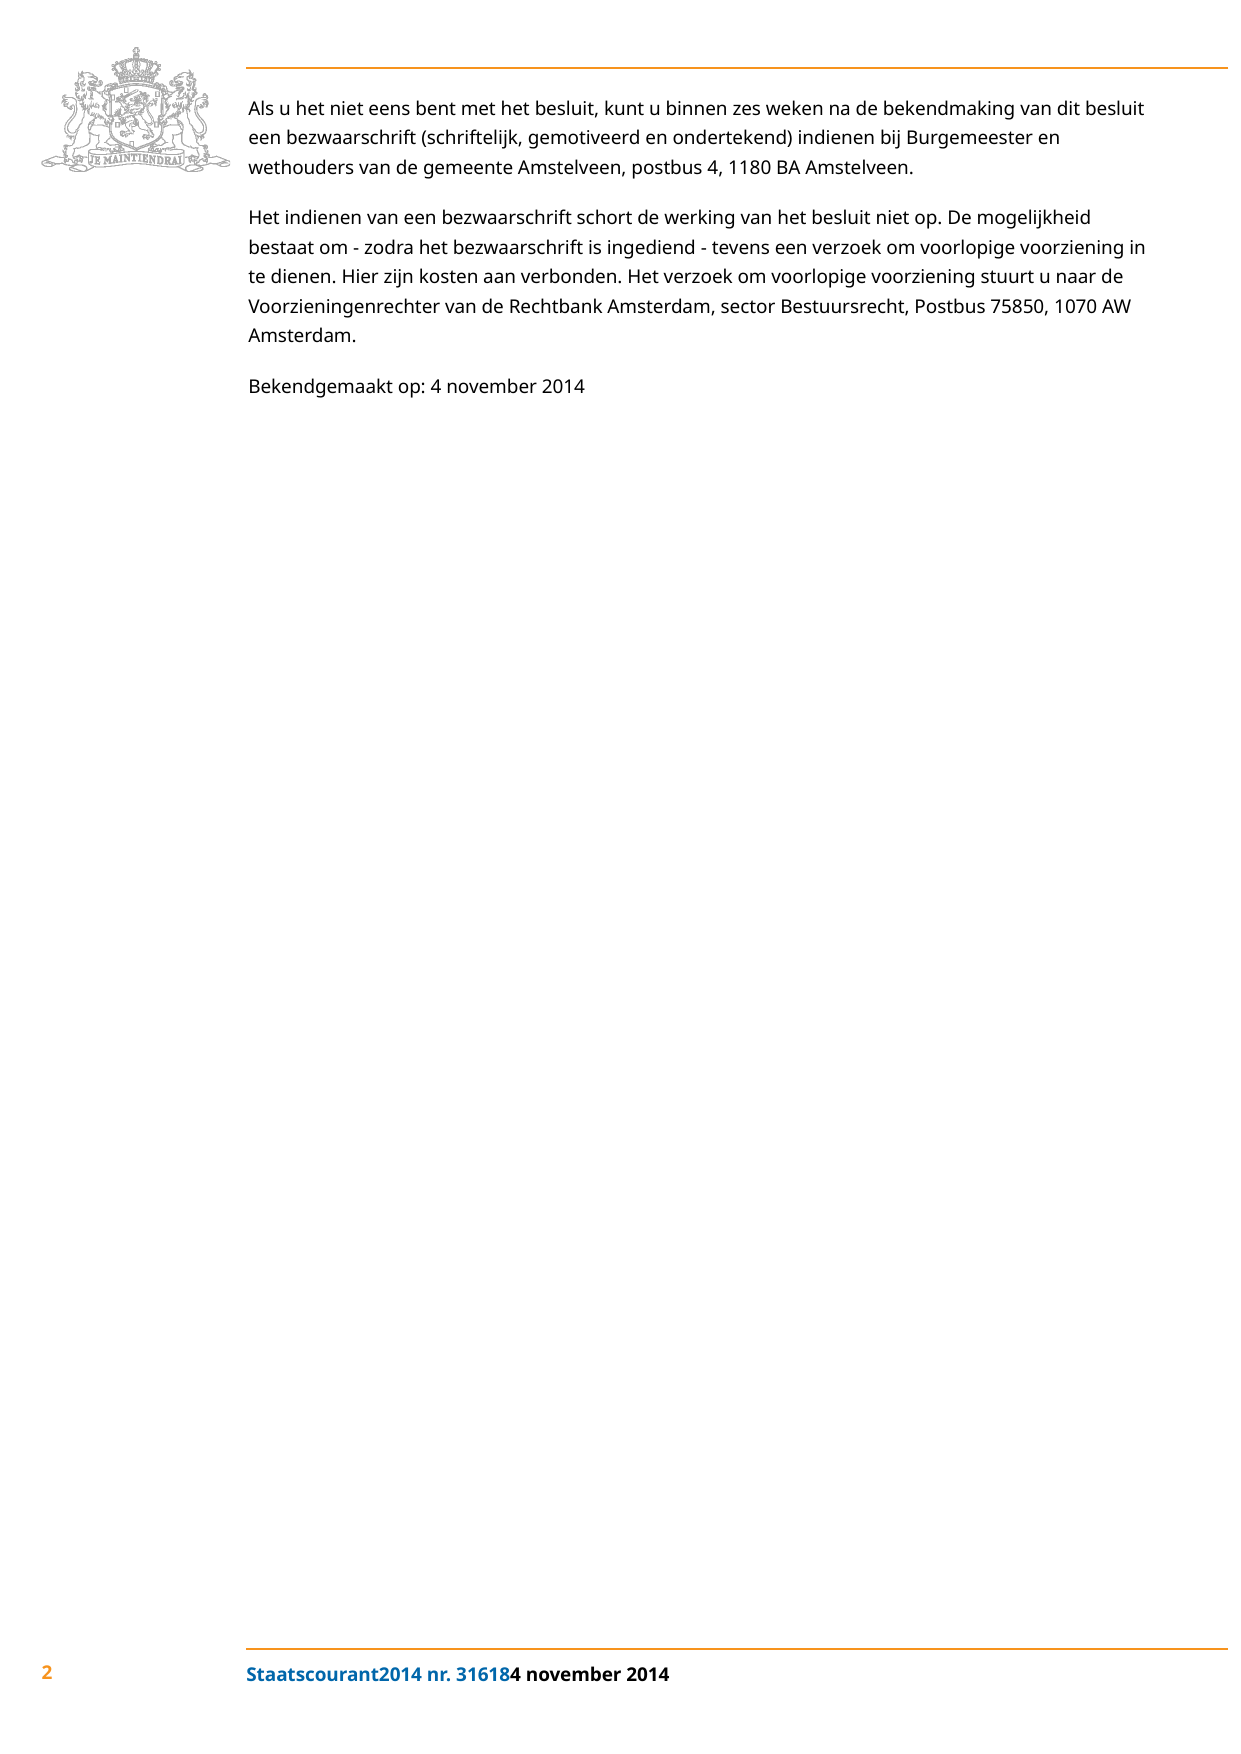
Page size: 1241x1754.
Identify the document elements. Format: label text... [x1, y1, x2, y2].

text Bekendgemaakt op: 4 november 2014 [248, 373, 1152, 399]
picture [41, 47, 231, 172]
text Het indienen van een bezwaarschrift schort de werking van het besluit niet op. De mogelijkheid bestaat om - zodra het bezwaarschrift is ingediend - tevens een verzoek om voorlopige voorziening in te dienen. Hier zijn kosten aan verbonden. Het verzoek om voorlopige voorziening stuurt u naar de Voorzieningenrechter van de Rechtbank Amsterdam, sector Bestuursrecht, Postbus 75850, 1070 AW Amsterdam. [248, 204, 1152, 348]
text Als u het niet eens bent met het besluit, kunt u binnen zes weken na de bekendmaking van dit besluit een bezwaarschrift (schriftelijk, gemotiveerd en ondertekend) indienen bij Burgemeester en wethouders van de gemeente Amstelveen, postbus 4, 1180 BA Amstelveen. [248, 95, 1152, 180]
